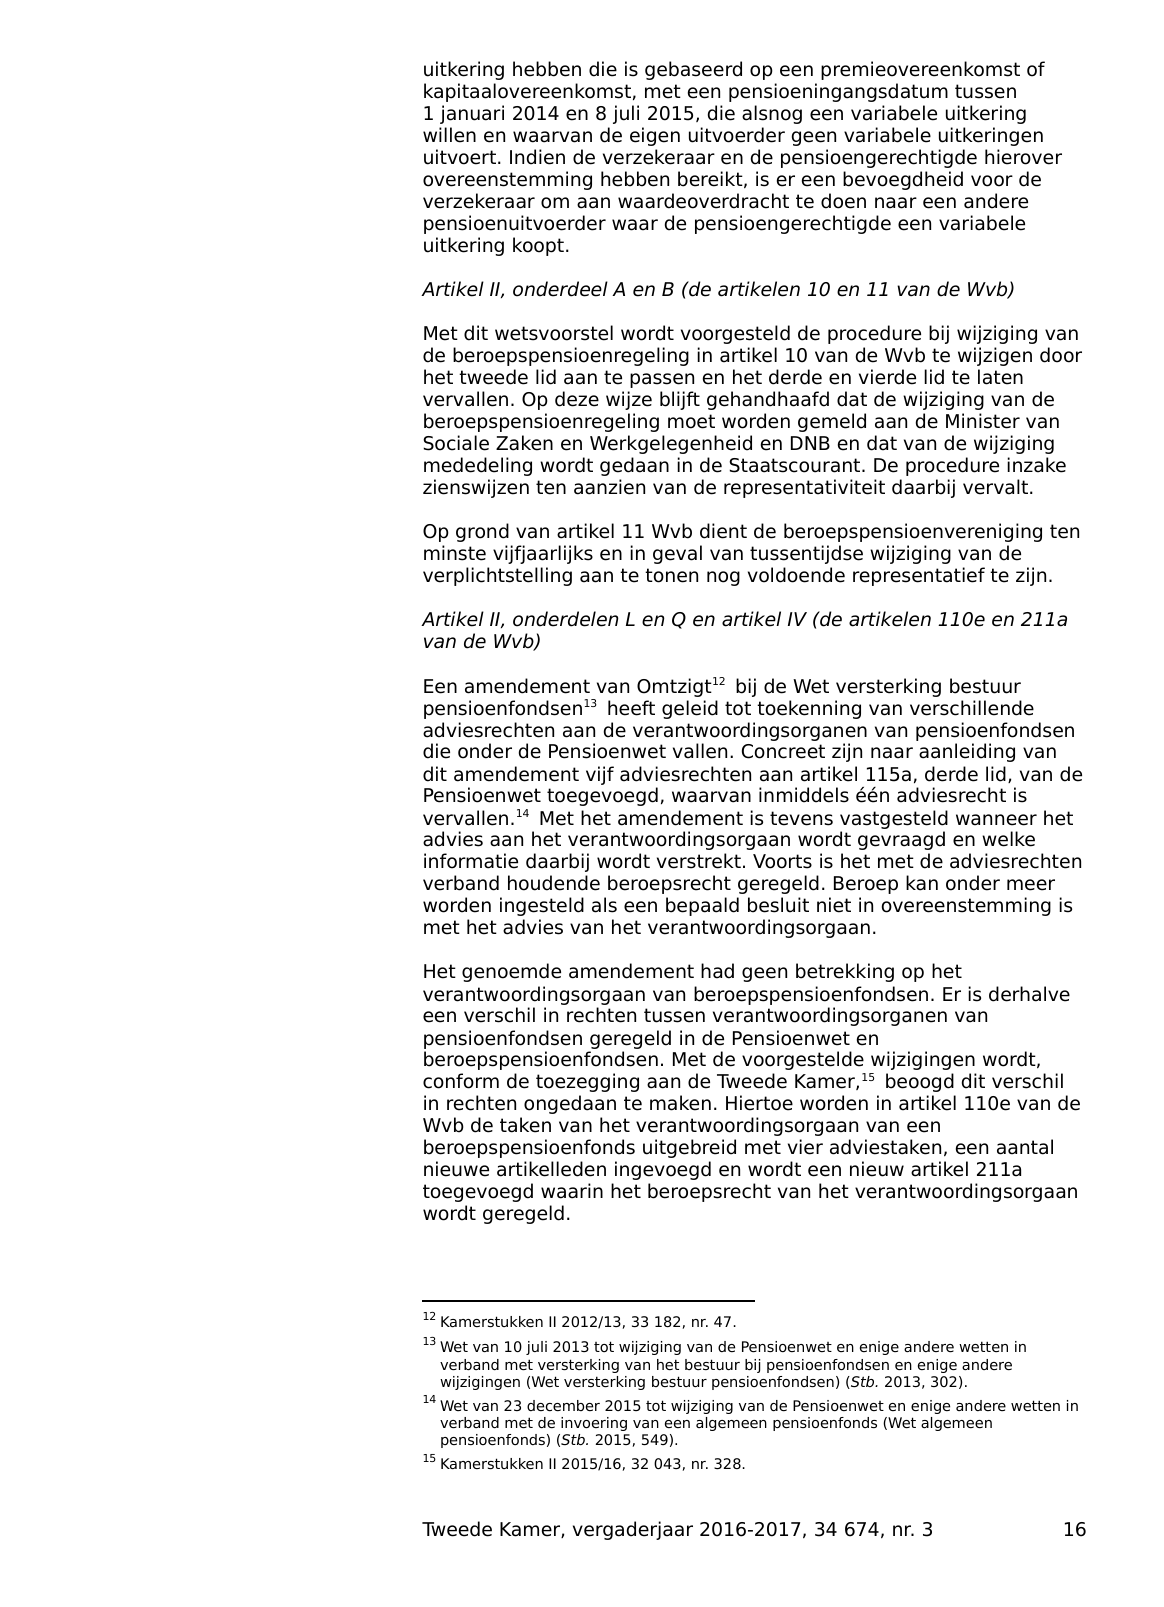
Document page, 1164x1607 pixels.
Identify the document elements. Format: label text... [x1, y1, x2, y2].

text Kamerstukken II 2015/16, 32 043, nr. 328. [422, 1452, 1087, 1474]
text Een amendement van Omtzigt bij de Wet versterking bestuur pensioenfondsen heeft geleid tot toekenning van verschillende adviesrechten aan de verantwoordingsorganen van pensioenfondsen die onder de Pensioenwet vallen. Concreet zijn naar aanleiding van dit amendement vijf adviesrechten aan artikel 115a, derde lid, van de Pensioenwet toegevoegd, waarvan inmiddels één adviesrecht is vervallen. Met het amendement is tevens vastgesteld wanneer het advies aan het verantwoordingsorgaan wordt gevraagd en welke informatie daarbij wordt verstrekt. Voorts is het met de adviesrechten verband houdende beroepsrecht geregeld. Beroep kan onder meer worden ingesteld als een bepaald besluit niet in overeenstemming is met het advies van het verantwoordingsorgaan. [422, 676, 1087, 939]
subtitle Artikel II, onderdelen L en Q en artikel IV (de artikelen 110e en 211a van de Wvb) [422, 609, 1087, 653]
text Wet van 23 december 2015 tot wijziging van de Pensioenwet en enige andere wetten in verband met de invoering van een algemeen pensioenfonds (Wet algemeen pensioenfonds) (Stb. 2015, 549). [422, 1393, 1087, 1449]
text uitkering hebben die is gebaseerd op een premieovereenkomst of kapitaalovereenkomst, met een pensioeningangsdatum tussen 1 januari 2014 en 8 juli 2015, die alsnog een variabele uitkering willen en waarvan de eigen uitvoerder geen variabele uitkeringen uitvoert. Indien de verzekeraar en de pensioengerechtigde hierover overeenstemming hebben bereikt, is er een bevoegdheid voor de verzekeraar om aan waardeoverdracht te doen naar een andere pensioenuitvoerder waar de pensioengerechtigde een variabele uitkering koopt. [422, 59, 1087, 257]
text Wet van 10 juli 2013 tot wijziging van de Pensioenwet en enige andere wetten in verband met versterking van het bestuur bij pensioenfondsen en enige andere wijzigingen (Wet versterking bestuur pensioenfondsen) (Stb. 2013, 302). [422, 1335, 1087, 1391]
text Kamerstukken II 2012/13, 33 182, nr. 47. [422, 1310, 1087, 1332]
subtitle Artikel II, onderdeel A en B (de artikelen 10 en 11 van de Wvb) [422, 279, 1087, 301]
text Op grond van artikel 11 Wvb dient de beroepspensioenvereniging ten minste vijfjaarlijks en in geval van tussentijdse wijziging van de verplichtstelling aan te tonen nog voldoende representatief te zijn. [422, 521, 1087, 587]
text Met dit wetsvoorstel wordt voorgesteld de procedure bij wijziging van de beroepspensioenregeling in artikel 10 van de Wvb te wijzigen door het tweede lid aan te passen en het derde en vierde lid te laten vervallen. Op deze wijze blijft gehandhaafd dat de wijziging van de beroepspensioenregeling moet worden gemeld aan de Minister van Sociale Zaken en Werkgelegenheid en DNB en dat van de wijziging mededeling wordt gedaan in de Staatscourant. De procedure inzake zienswijzen ten aanzien van de representativiteit daarbij vervalt. [422, 323, 1087, 499]
text Het genoemde amendement had geen betrekking op het verantwoordingsorgaan van beroepspensioenfondsen. Er is derhalve een verschil in rechten tussen verantwoordingsorganen van pensioenfondsen geregeld in de Pensioenwet en beroepspensioenfondsen. Met de voorgestelde wijzigingen wordt, conform de toezegging aan de Tweede Kamer, beoogd dit verschil in rechten ongedaan te maken. Hiertoe worden in artikel 110e van de Wvb de taken van het verantwoordingsorgaan van een beroepspensioenfonds uitgebreid met vier adviestaken, een aantal nieuwe artikelleden ingevoegd en wordt een nieuw artikel 211a toegevoegd waarin het beroepsrecht van het verantwoordingsorgaan wordt geregeld. [422, 961, 1087, 1225]
